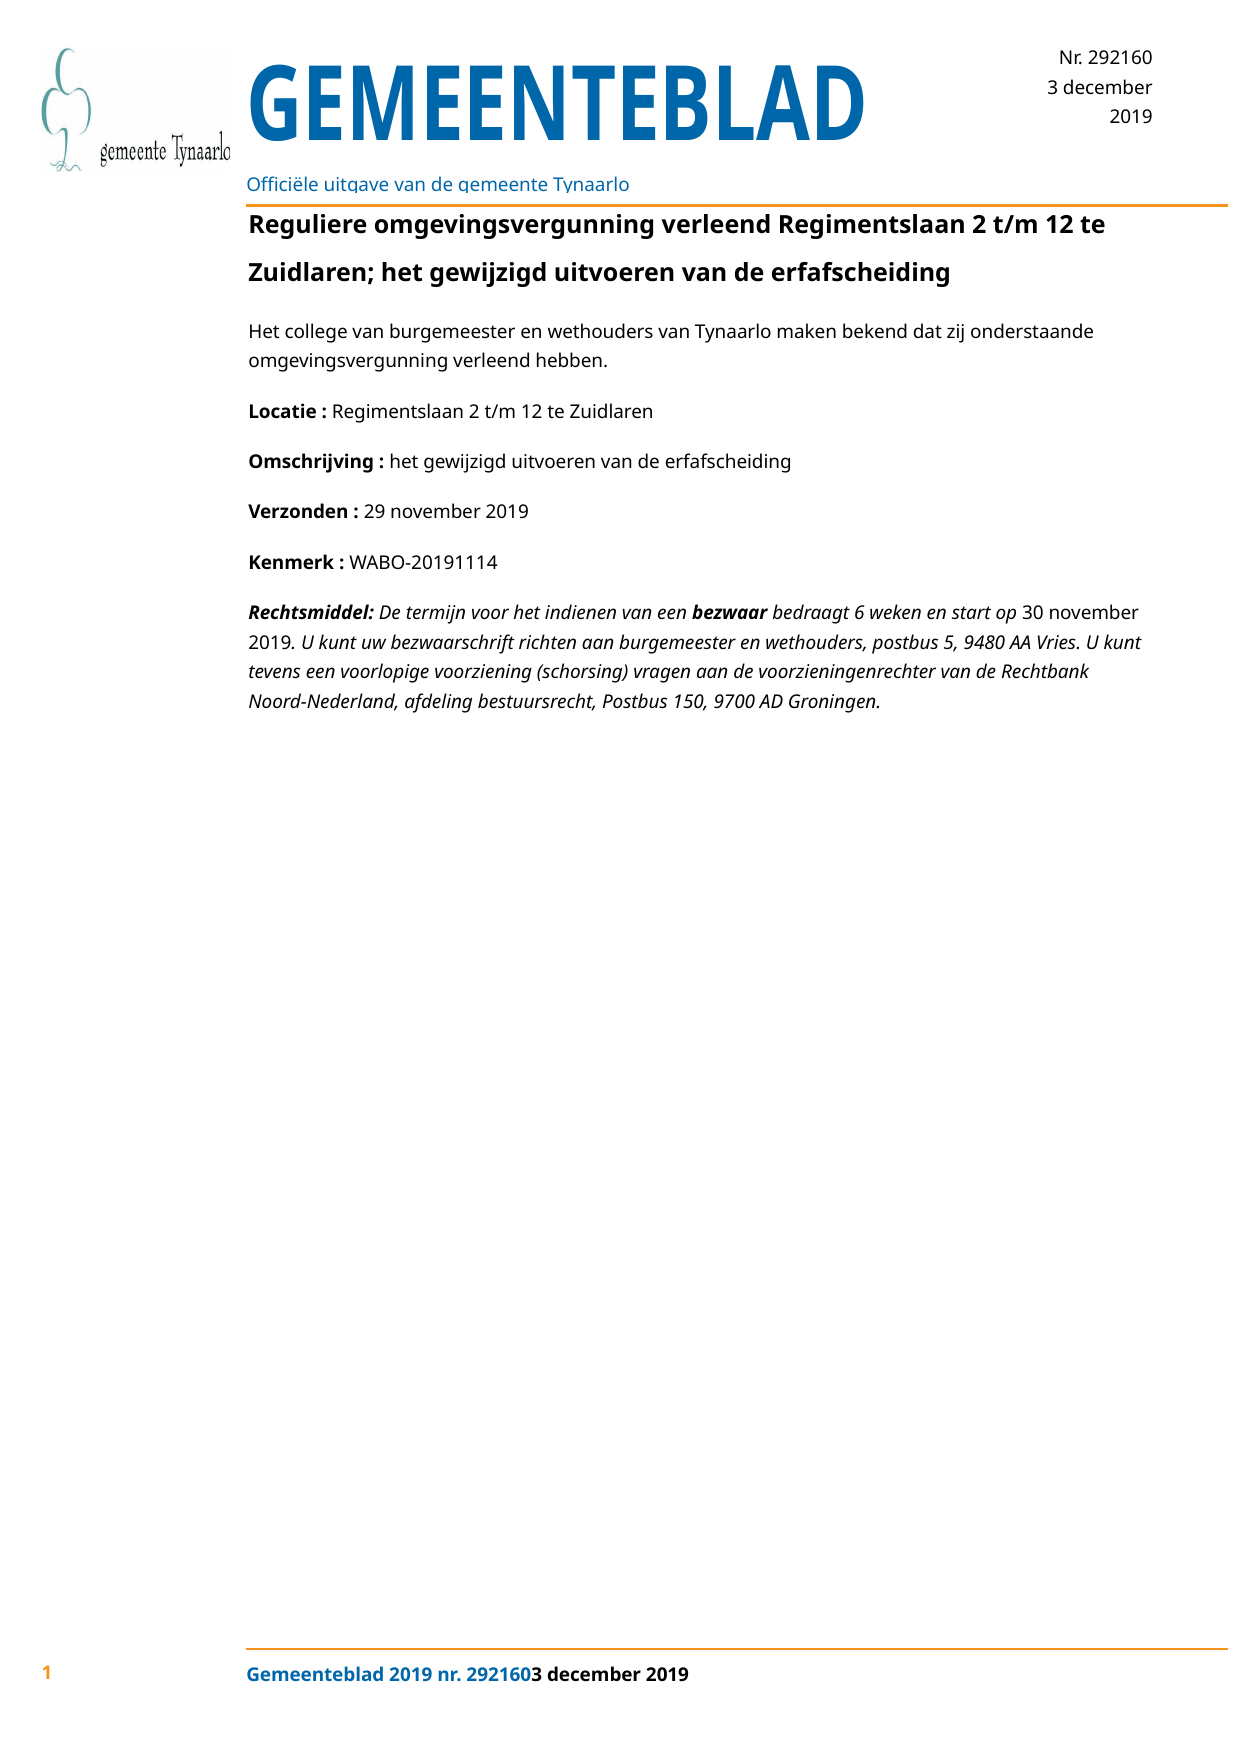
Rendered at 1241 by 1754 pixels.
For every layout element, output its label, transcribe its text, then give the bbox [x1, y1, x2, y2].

picture [41, 47, 231, 172]
text Locatie : Regimentslaan 2 t/m 12 te Zuidlaren [248, 398, 1152, 424]
text Reguliere omgevingsvergunning verleend Regimentslaan 2 t/m 12 te Zuidlaren; het gewijzigd uitvoeren van de erfafscheiding [248, 207, 1152, 288]
text Omschrijving : het gewijzigd uitvoeren van de erfafscheiding [248, 448, 1152, 474]
text Verzonden : 29 november 2019 [248, 499, 1152, 524]
text Kenmerk : WABO-20191114 [248, 549, 1152, 575]
text Rechtsmiddel: De termijn voor het indienen van een bezwaar bedraagt 6 weken en start op 30 november 2019. U kunt uw bezwaarschrift richten aan burgemeester en wethouders, postbus 5, 9480 AA Vries. U kunt tevens een voorlopige voorziening (schorsing) vragen aan de voorzieningenrechter van de Rechtbank Noord-Nederland, afdeling bestuursrecht, Postbus 150, 9700 AD Groningen. [248, 599, 1152, 714]
text Het college van burgemeester en wethouders van Tynaarlo maken bekend dat zij onderstaande omgevingsvergunning verleend hebben. [248, 318, 1152, 373]
